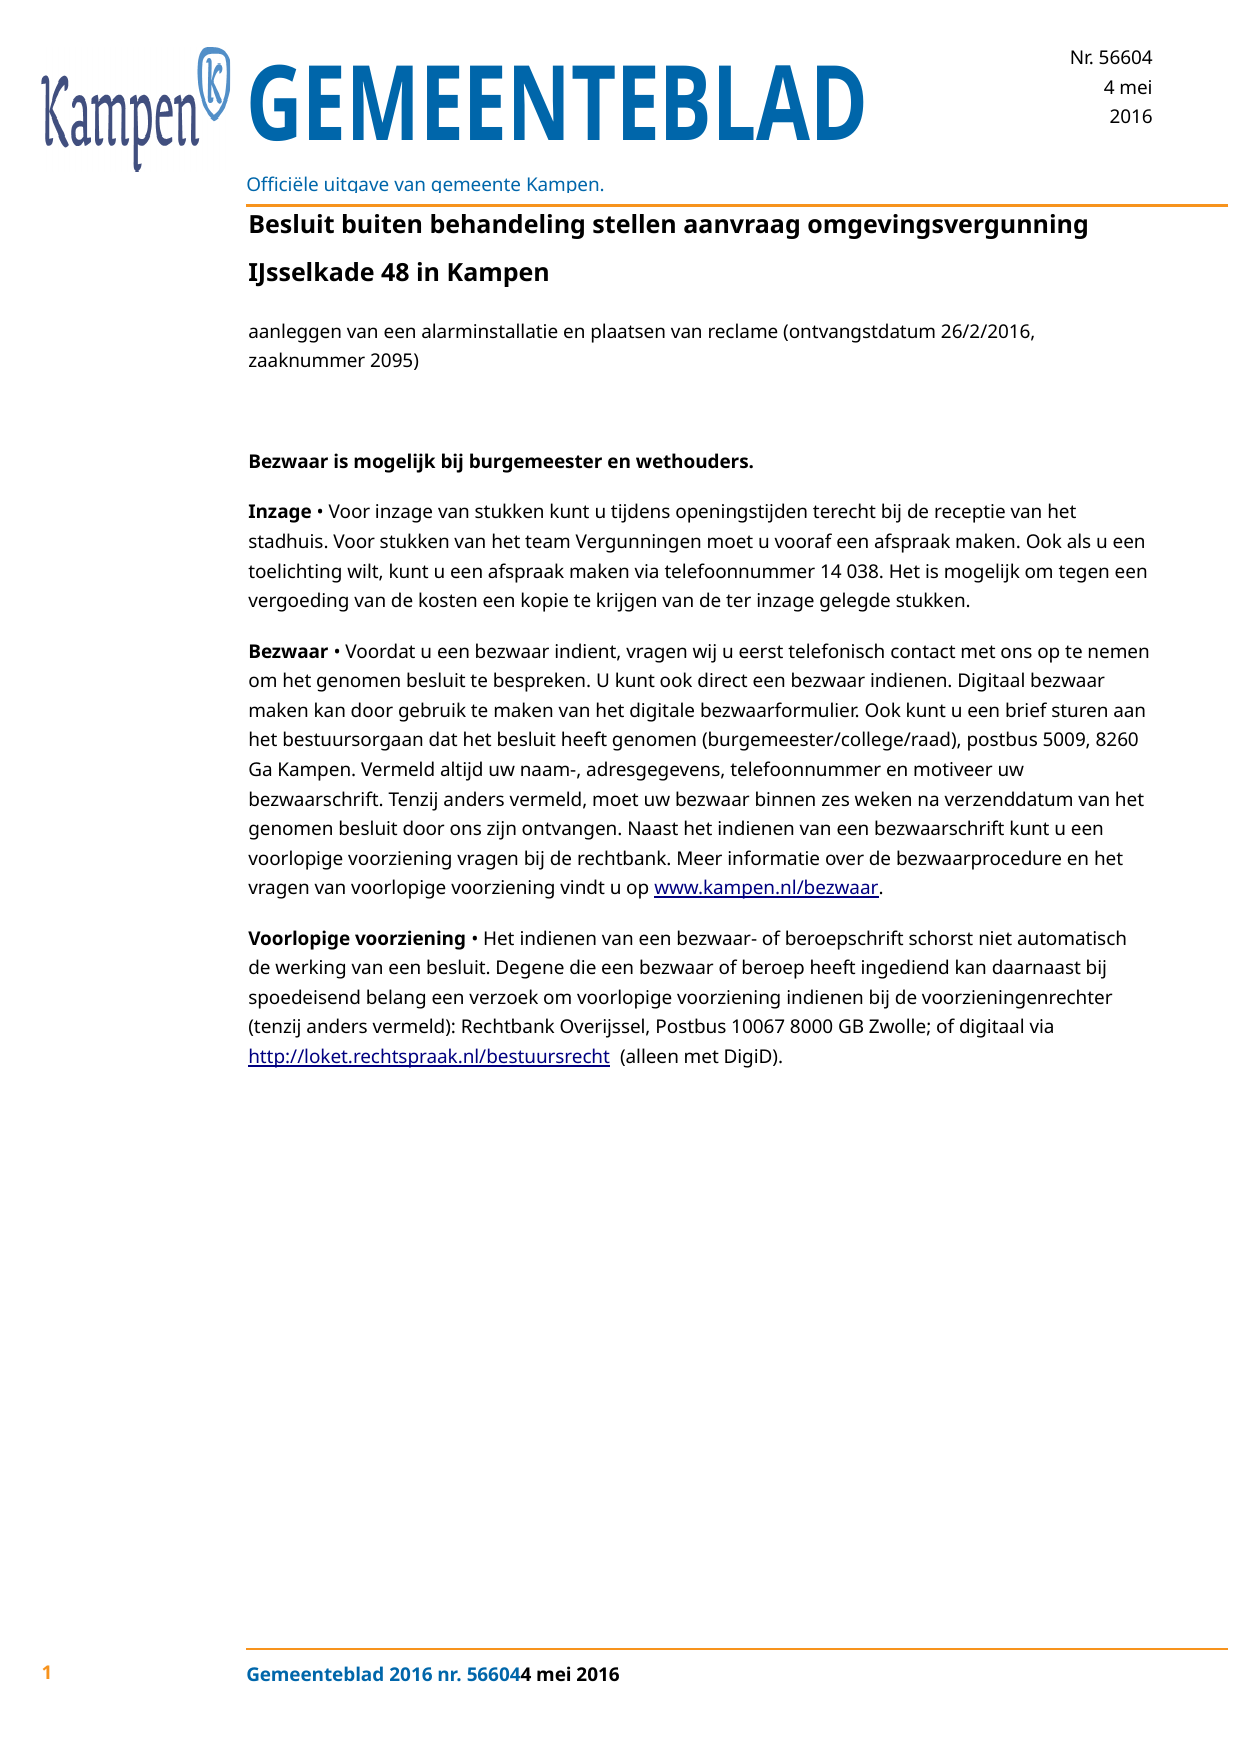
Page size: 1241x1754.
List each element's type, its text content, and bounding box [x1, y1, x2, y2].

text aanleggen van een alarminstallatie en plaatsen van reclame (ontvangstdatum 26/2/2016, zaaknummer 2095) [248, 318, 1152, 373]
picture [41, 47, 231, 172]
text Besluit buiten behandeling stellen aanvraag omgevingsvergunning IJsselkade 48 in Kampen [248, 207, 1152, 288]
text Bezwaar • Voordat u een bezwaar indient, vragen wij u eerst telefonisch contact met ons op te nemen om het genomen besluit te bespreken. U kunt ook direct een bezwaar indienen. Digitaal bezwaar maken kan door gebruik te maken van het digitale bezwaarformulier. Ook kunt u een brief sturen aan het bestuursorgaan dat het besluit heeft genomen (burgemeester/college/raad), postbus 5009, 8260 Ga Kampen. Vermeld altijd uw naam-, adresgegevens, telefoonnummer en motiveer uw bezwaarschrift. Tenzij anders vermeld, moet uw bezwaar binnen zes weken na verzenddatum van het genomen besluit door ons zijn ontvangen. Naast het indienen van een bezwaarschrift kunt u een voorlopige voorziening vragen bij de rechtbank. Meer informatie over de bezwaarprocedure en het vragen van voorlopige voorziening vindt u op www.kampen.nl/bezwaar. [248, 638, 1152, 900]
text Inzage • Voor inzage van stukken kunt u tijdens openingstijden terecht bij de receptie van het stadhuis. Voor stukken van het team Vergunningen moet u vooraf een afspraak maken. Ook als u een toelichting wilt, kunt u een afspraak maken via telefoonnummer 14 038. Het is mogelijk om tegen een vergoeding van de kosten een kopie te krijgen van de ter inzage gelegde stukken. [248, 499, 1152, 613]
text Bezwaar is mogelijk bij burgemeester en wethouders. [248, 448, 1152, 474]
text Voorlopige voorziening • Het indienen van een bezwaar- of beroepschrift schorst niet automatisch de werking van een besluit. Degene die een bezwaar of beroep heeft ingediend kan daarnaast bij spoedeisend belang een verzoek om voorlopige voorziening indienen bij de voorzieningenrechter (tenzij anders vermeld): Rechtbank Overijssel, Postbus 10067 8000 GB Zwolle; of digitaal via http://loket.rechtspraak.nl/bestuursrecht (alleen met DigiD). [248, 925, 1152, 1069]
